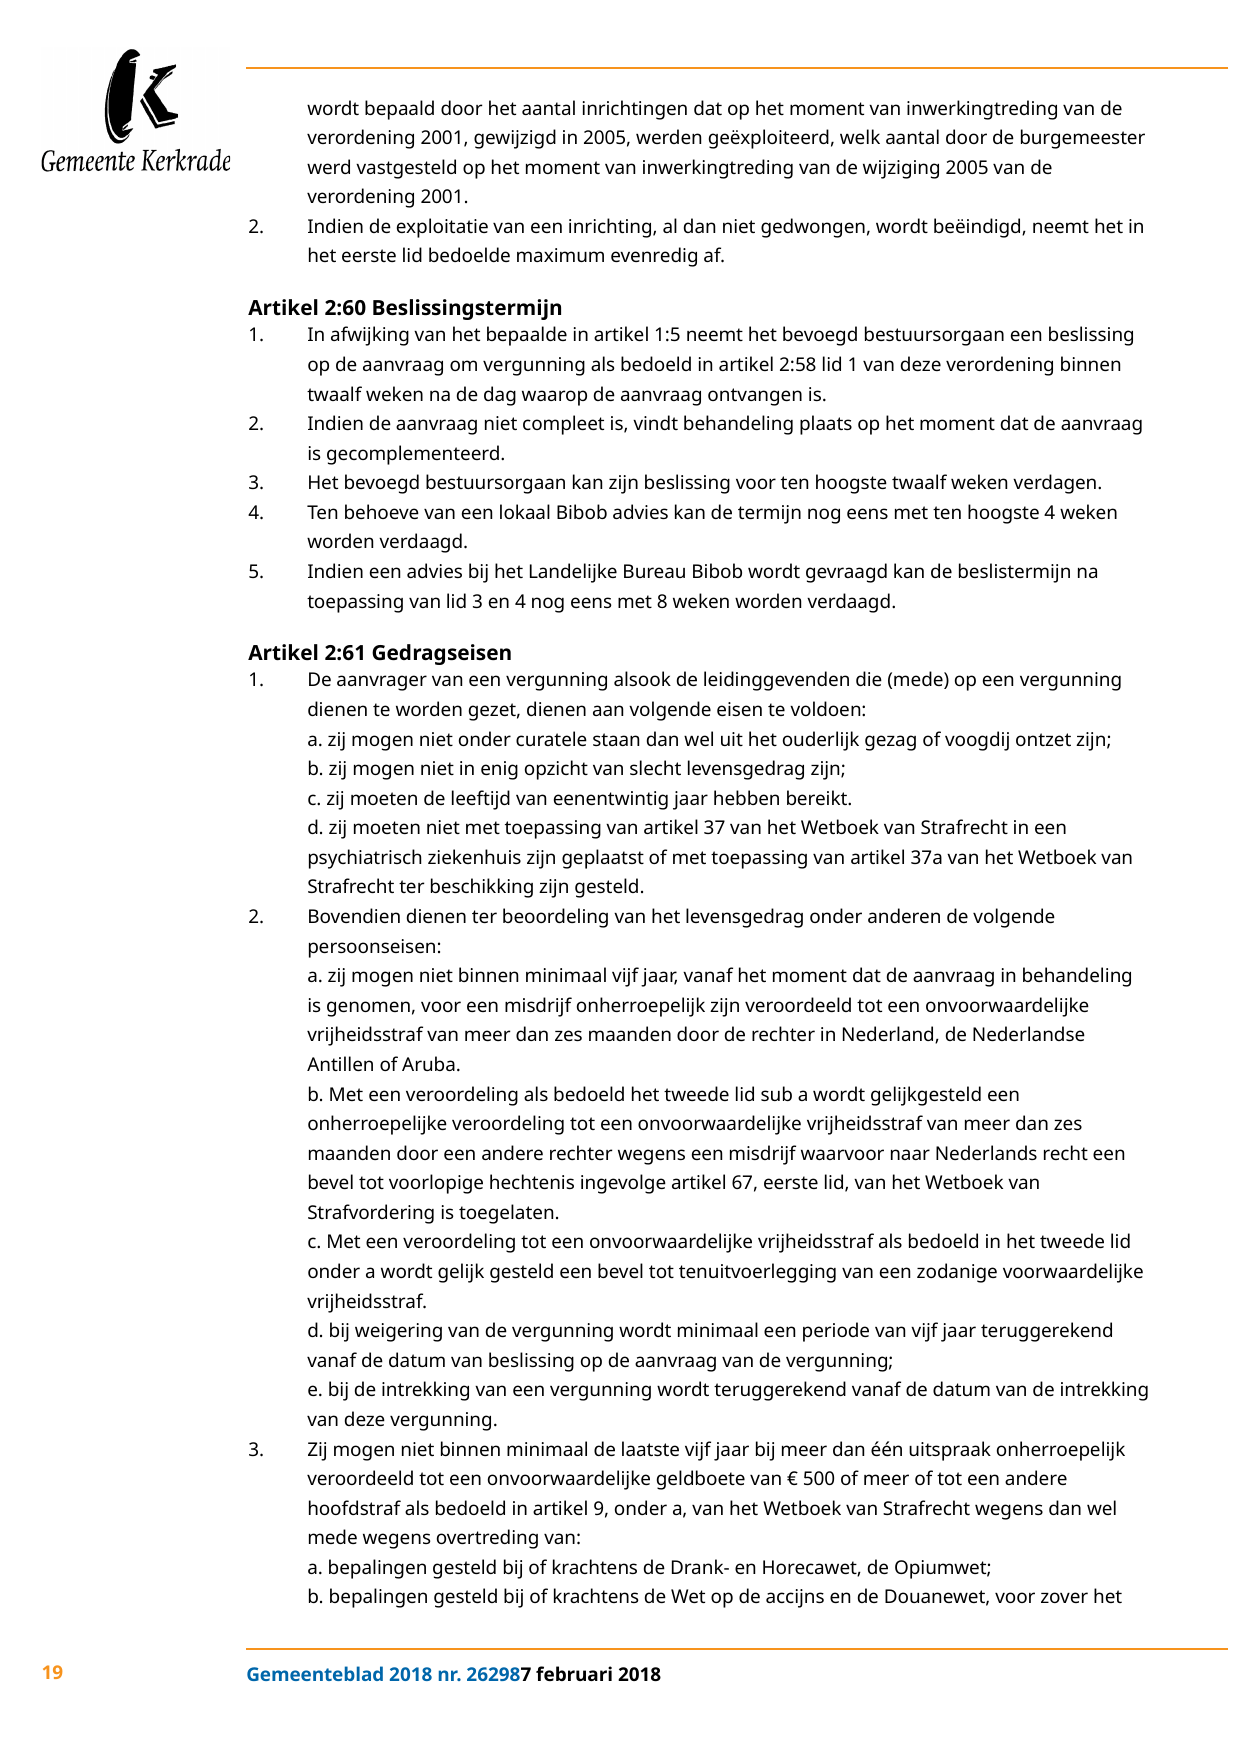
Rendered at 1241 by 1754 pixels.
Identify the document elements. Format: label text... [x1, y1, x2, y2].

list In afwijking van het bepaalde in artikel 1:5 neemt het bevoegd bestuursorgaan een beslissing op de aanvraag om vergunning als bedoeld in artikel 2:58 lid 1 van deze verordening binnen twaalf weken na de dag waarop de aanvraag ontvangen is. [248, 322, 1152, 406]
list wordt bepaald door het aantal inrichtingen dat op het moment van inwerkingtreding van de verordening 2001, gewijzigd in 2005, werden geëxploiteerd, welk aantal door de burgemeester werd vastgesteld op het moment van inwerkingtreding van de wijziging 2005 van de verordening 2001. [248, 95, 1152, 209]
list Ten behoeve van een lokaal Bibob advies kan de termijn nog eens met ten hoogste 4 weken worden verdaagd. [248, 499, 1152, 554]
list c. Met een veroordeling tot een onvoorwaardelijke vrijheidsstraf als bedoeld in het tweede lid onder a wordt gelijk gesteld een bevel tot tenuitvoerlegging van een zodanige voorwaardelijke vrijheidsstraf. [248, 1229, 1152, 1314]
list d. zij moeten niet met toepassing van artikel 37 van het Wetboek van Strafrecht in een psychiatrisch ziekenhuis zijn geplaatst of met toepassing van artikel 37a van het Wetboek van Strafrecht ter beschikking zijn gesteld. [248, 814, 1152, 899]
list Indien een advies bij het Landelijke Bureau Bibob wordt gevraagd kan de beslistermijn na toepassing van lid 3 en 4 nog eens met 8 weken worden verdaagd. [248, 558, 1152, 613]
list Zij mogen niet binnen minimaal de laatste vijf jaar bij meer dan één uitspraak onherroepelijk veroordeeld tot een onvoorwaardelijke geldboete van € 500 of meer of tot een andere hoofdstraf als bedoeld in artikel 9, onder a, van het Wetboek van Strafrecht wegens dan wel mede wegens overtreding van: [248, 1436, 1152, 1550]
list a. zij mogen niet binnen minimaal vijf jaar, vanaf het moment dat de aanvraag in behandeling is genomen, voor een misdrijf onherroepelijk zijn veroordeeld tot een onvoorwaardelijke vrijheidsstraf van meer dan zes maanden door de rechter in Nederland, de Nederlandse Antillen of Aruba. [248, 962, 1152, 1077]
list De aanvrager van een vergunning alsook de leidinggevenden die (mede) op een vergunning dienen te worden gezet, dienen aan volgende eisen te voldoen: [248, 667, 1152, 722]
picture [41, 47, 231, 172]
text Artikel 2:61 Gedragseisen [248, 638, 1152, 667]
list a. bepalingen gesteld bij of krachtens de Drank- en Horecawet, de Opiumwet; [248, 1554, 1152, 1580]
list e. bij de intrekking van een vergunning wordt teruggerekend vanaf de datum van de intrekking van deze vergunning. [248, 1377, 1152, 1432]
text Artikel 2:60 Beslissingstermijn [248, 293, 1152, 322]
list Bovendien dienen ter beoordeling van het levensgedrag onder anderen de volgende persoonseisen: [248, 903, 1152, 959]
list Indien de exploitatie van een inrichting, al dan niet gedwongen, wordt beëindigd, neemt het in het eerste lid bedoelde maximum evenredig af. [248, 213, 1152, 268]
list c. zij moeten de leeftijd van eenentwintig jaar hebben bereikt. [248, 785, 1152, 811]
list a. zij mogen niet onder curatele staan dan wel uit het ouderlijk gezag of voogdij ontzet zijn; [248, 726, 1152, 752]
list d. bij weigering van de vergunning wordt minimaal een periode van vijf jaar teruggerekend vanaf de datum van beslissing op de aanvraag van de vergunning; [248, 1317, 1152, 1373]
list b. zij mogen niet in enig opzicht van slecht levensgedrag zijn; [248, 755, 1152, 781]
list Het bevoegd bestuursorgaan kan zijn beslissing voor ten hoogste twaalf weken verdagen. [248, 469, 1152, 495]
list b. Met een veroordeling als bedoeld het tweede lid sub a wordt gelijkgesteld een onherroepelijke veroordeling tot een onvoorwaardelijke vrijheidsstraf van meer dan zes maanden door een andere rechter wegens een misdrijf waarvoor naar Nederlands recht een bevel tot voorlopige hechtenis ingevolge artikel 67, eerste lid, van het Wetboek van Strafvordering is toegelaten. [248, 1081, 1152, 1225]
list Indien de aanvraag niet compleet is, vindt behandeling plaats op het moment dat de aanvraag is gecomplementeerd. [248, 410, 1152, 466]
list b. bepalingen gesteld bij of krachtens de Wet op de accijns en de Douanewet, voor zover het [248, 1584, 1152, 1609]
